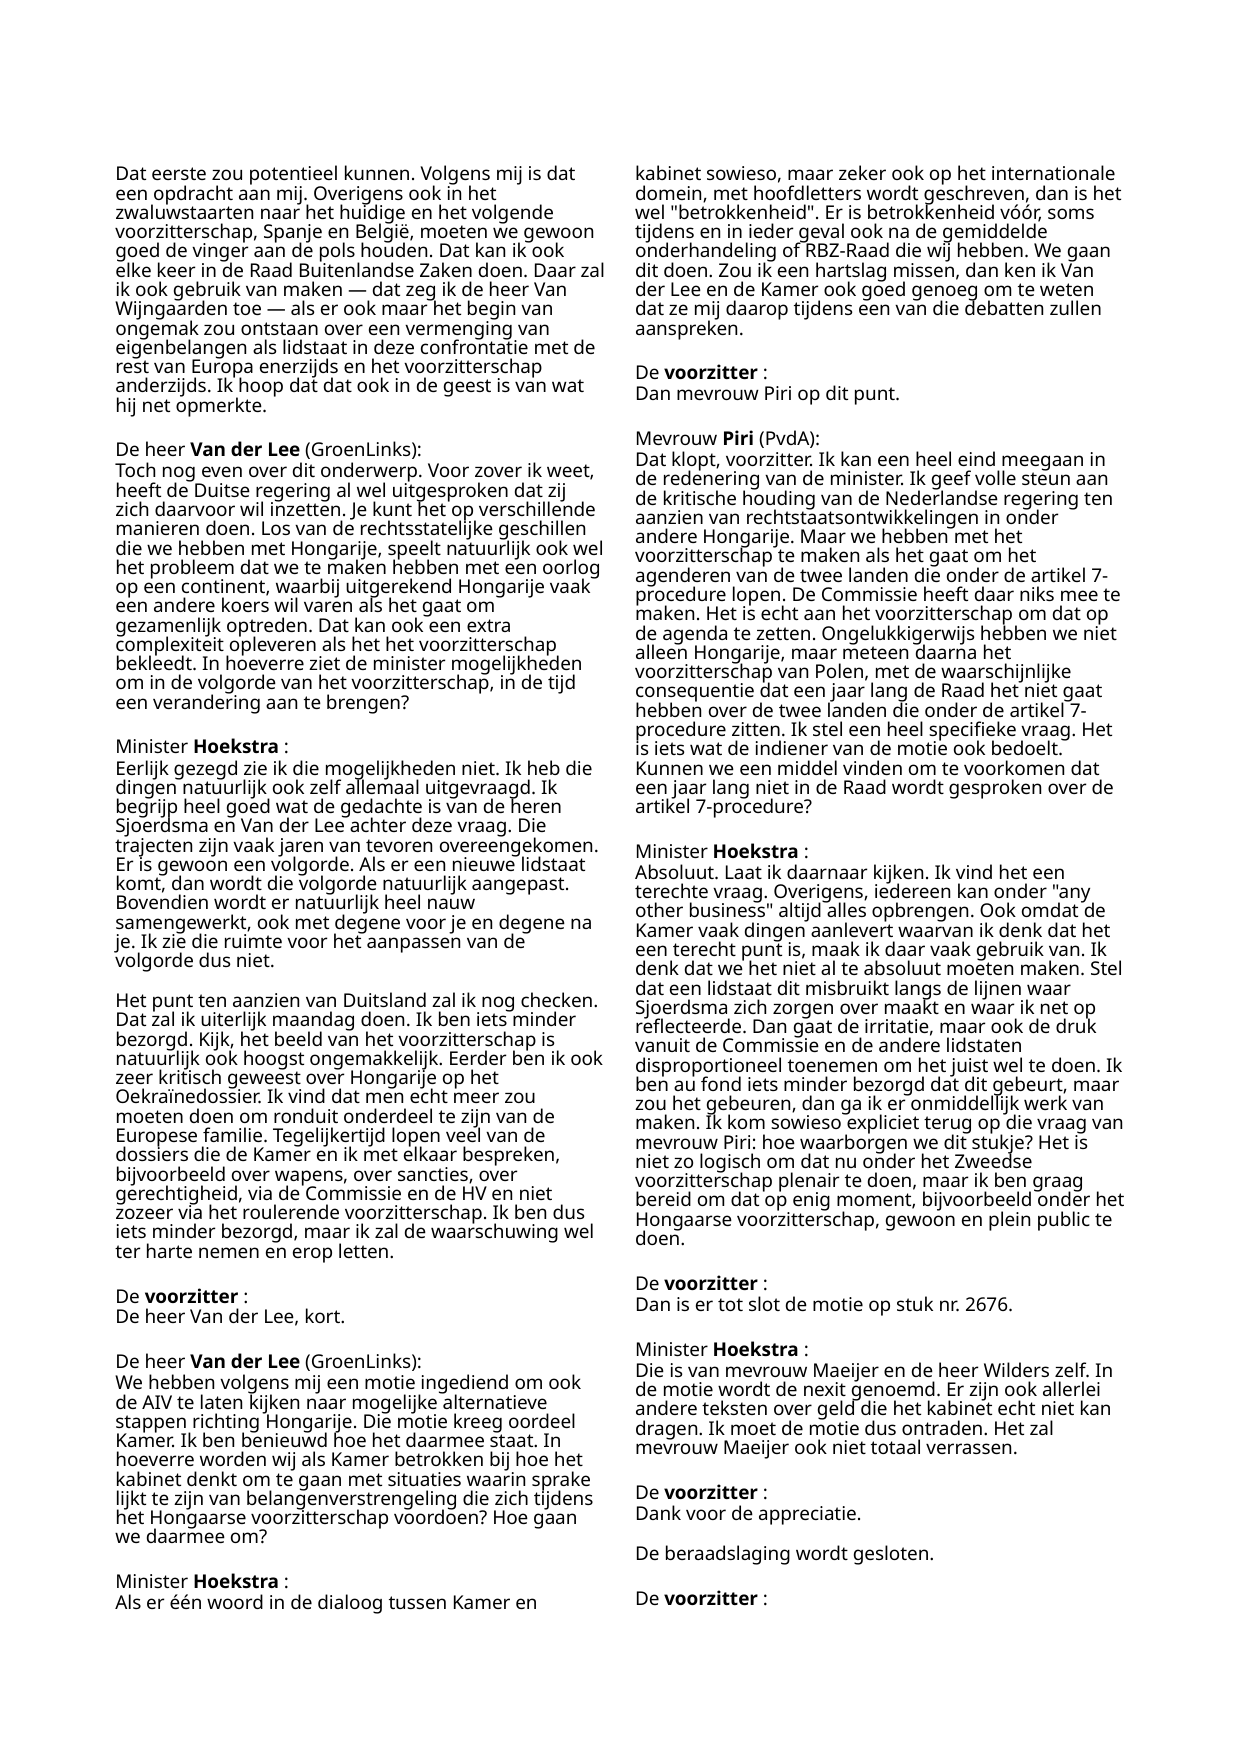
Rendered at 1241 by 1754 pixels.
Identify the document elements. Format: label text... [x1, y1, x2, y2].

text De voorzitter : [635, 1585, 1125, 1611]
text We hebben volgens mij een motie ingediend om ook de AIV te laten kijken naar mogelijke alternatieve stappen richting Hongarije. Die motie kreeg oordeel Kamer. Ik ben benieuwd hoe het daarmee staat. In hoeverre worden wij als Kamer betrokken bij hoe het kabinet denkt om te gaan met situaties waarin sprake lijkt te zijn van belangenverstrengeling die zich tijdens het Hongaarse voorzitterschap voordoen? Hoe gaan we daarmee om? [115, 1374, 605, 1548]
text Dat klopt, voorzitter. Ik kan een heel eind meegaan in de redenering van de minister. Ik geef volle steun aan de kritische houding van de Nederlandse regering ten aanzien van rechtstaatsontwikkelingen in onder andere Hongarije. Maar we hebben met het voorzitterschap te maken als het gaat om het agenderen van de twee landen die onder de artikel 7-procedure lopen. De Commissie heeft daar niks mee te maken. Het is echt aan het voorzitterschap om dat op de agenda te zetten. Ongelukkigerwijs hebben we niet alleen Hongarije, maar meteen daarna het voorzitterschap van Polen, met de waarschijnlijke consequentie dat een jaar lang de Raad het niet gaat hebben over de twee landen die onder de artikel 7-procedure zitten. Ik stel een heel specifieke vraag. Het is iets wat de indiener van de motie ook bedoelt. Kunnen we een middel vinden om te voorkomen dat een jaar lang niet in de Raad wordt gesproken over de artikel 7-procedure? [635, 451, 1125, 817]
text Toch nog even over dit onderwerp. Voor zover ik weet, heeft de Duitse regering al wel uitgesproken dat zij zich daarvoor wil inzetten. Je kunt het op verschillende manieren doen. Los van de rechtsstatelijke geschillen die we hebben met Hongarije, speelt natuurlijk ook wel het probleem dat we te maken hebben met een oorlog op een continent, waarbij uitgerekend Hongarije vaak een andere koers wil varen als het gaat om gezamenlijk optreden. Dat kan ook een extra complexiteit opleveren als het het voorzitterschap bekleedt. In hoeverre ziet de minister mogelijkheden om in de volgorde van het voorzitterschap, in de tijd een verandering aan te brengen? [115, 462, 605, 713]
text Minister Hoekstra : [635, 838, 1125, 864]
text De voorzitter : [635, 359, 1125, 385]
text De heer Van der Lee, kort. [115, 1308, 605, 1328]
text Dan is er tot slot de motie op stuk nr. 2676. [635, 1296, 1125, 1315]
text De voorzitter : [115, 1283, 605, 1308]
text Minister Hoekstra : [115, 1569, 605, 1594]
text De beraadslaging wordt gesloten. [635, 1545, 1125, 1564]
text De heer Van der Lee (GroenLinks): [115, 437, 605, 462]
text Dat eerste zou potentieel kunnen. Volgens mij is dat een opdracht aan mij. Overigens ook in het zwaluwstaarten naar het huidige en het volgende voorzitterschap, Spanje en België, moeten we gewoon goed de vinger aan de pols houden. Dat kan ik ook elke keer in de Raad Buitenlandse Zaken doen. Daar zal ik ook gebruik van maken — dat zeg ik de heer Van Wijngaarden toe — als er ook maar het begin van ongemak zou ontstaan over een vermenging van eigenbelangen als lidstaat in deze confrontatie met de rest van Europa enerzijds en het voorzitterschap anderzijds. Ik hoop dat dat ook in de geest is van wat hij net opmerkte. [115, 165, 605, 416]
text kabinet sowieso, maar zeker ook op het internationale domein, met hoofdletters wordt geschreven, dan is het wel "betrokkenheid". Er is betrokkenheid vóór, soms tijdens en in ieder geval ook na de gemiddelde onderhandeling of RBZ-Raad die wij hebben. We gaan dit doen. Zou ik een hartslag missen, dan ken ik Van der Lee en de Kamer ook goed genoeg om te weten dat ze mij daarop tijdens een van die debatten zullen aanspreken. [635, 165, 1125, 339]
text Als er één woord in de dialoog tussen Kamer en [115, 1594, 605, 1614]
text De voorzitter : [635, 1479, 1125, 1504]
text Dank voor de appreciatie. [635, 1504, 1125, 1524]
text De voorzitter : [635, 1270, 1125, 1296]
text Het punt ten aanzien van Duitsland zal ik nog checken. Dat zal ik uiterlijk maandag doen. Ik ben iets minder bezorgd. Kijk, het beeld van het voorzitterschap is natuurlijk ook hoogst ongemakkelijk. Eerder ben ik ook zeer kritisch geweest over Hongarije op het Oekraïnedossier. Ik vind dat men echt meer zou moeten doen om ronduit onderdeel te zijn van de Europese familie. Tegelijkertijd lopen veel van de dossiers die de Kamer en ik met elkaar bespreken, bijvoorbeeld over wapens, over sancties, over gerechtigheid, via de Commissie en de HV en niet zozeer via het roulerende voorzitterschap. Ik ben dus iets minder bezorgd, maar ik zal de waarschuwing wel ter harte nemen en erop letten. [115, 992, 605, 1262]
text Mevrouw Piri (PvdA): [635, 425, 1125, 451]
text Absoluut. Laat ik daarnaar kijken. Ik vind het een terechte vraag. Overigens, iedereen kan onder "any other business" altijd alles opbrengen. Ook omdat de Kamer vaak dingen aanlevert waarvan ik denk dat het een terecht punt is, maak ik daar vaak gebruik van. Ik denk dat we het niet al te absoluut moeten maken. Stel dat een lidstaat dit misbruikt langs de lijnen waar Sjoerdsma zich zorgen over maakt en waar ik net op reflecteerde. Dan gaat de irritatie, maar ook de druk vanuit de Commissie en de andere lidstaten disproportioneel toenemen om het juist wel te doen. Ik ben au fond iets minder bezorgd dat dit gebeurt, maar zou het gebeuren, dan ga ik er onmiddellijk werk van maken. Ik kom sowieso expliciet terug op die vraag van mevrouw Piri: hoe waarborgen we dit stukje? Het is niet zo logisch om dat nu onder het Zweedse voorzitterschap plenair te doen, maar ik ben graag bereid om dat op enig moment, bijvoorbeeld onder het Hongaarse voorzitterschap, gewoon en plein public te doen. [635, 864, 1125, 1249]
text Die is van mevrouw Maeijer en de heer Wilders zelf. In de motie wordt de nexit genoemd. Er zijn ook allerlei andere teksten over geld die het kabinet echt niet kan dragen. Ik moet de motie dus ontraden. Het zal mevrouw Maeijer ook niet totaal verrassen. [635, 1362, 1125, 1458]
text De heer Van der Lee (GroenLinks): [115, 1349, 605, 1374]
text Eerlijk gezegd zie ik die mogelijkheden niet. Ik heb die dingen natuurlijk ook zelf allemaal uitgevraagd. Ik begrijp heel goed wat de gedachte is van de heren Sjoerdsma en Van der Lee achter deze vraag. Die trajecten zijn vaak jaren van tevoren overeengekomen. Er is gewoon een volgorde. Als er een nieuwe lidstaat komt, dan wordt die volgorde natuurlijk aangepast. Bovendien wordt er natuurlijk heel nauw samengewerkt, ook met degene voor je en degene na je. Ik zie die ruimte voor het aanpassen van de volgorde dus niet. [115, 759, 605, 971]
text Minister Hoekstra : [635, 1336, 1125, 1362]
text Dan mevrouw Piri op dit punt. [635, 385, 1125, 404]
text Minister Hoekstra : [115, 734, 605, 759]
